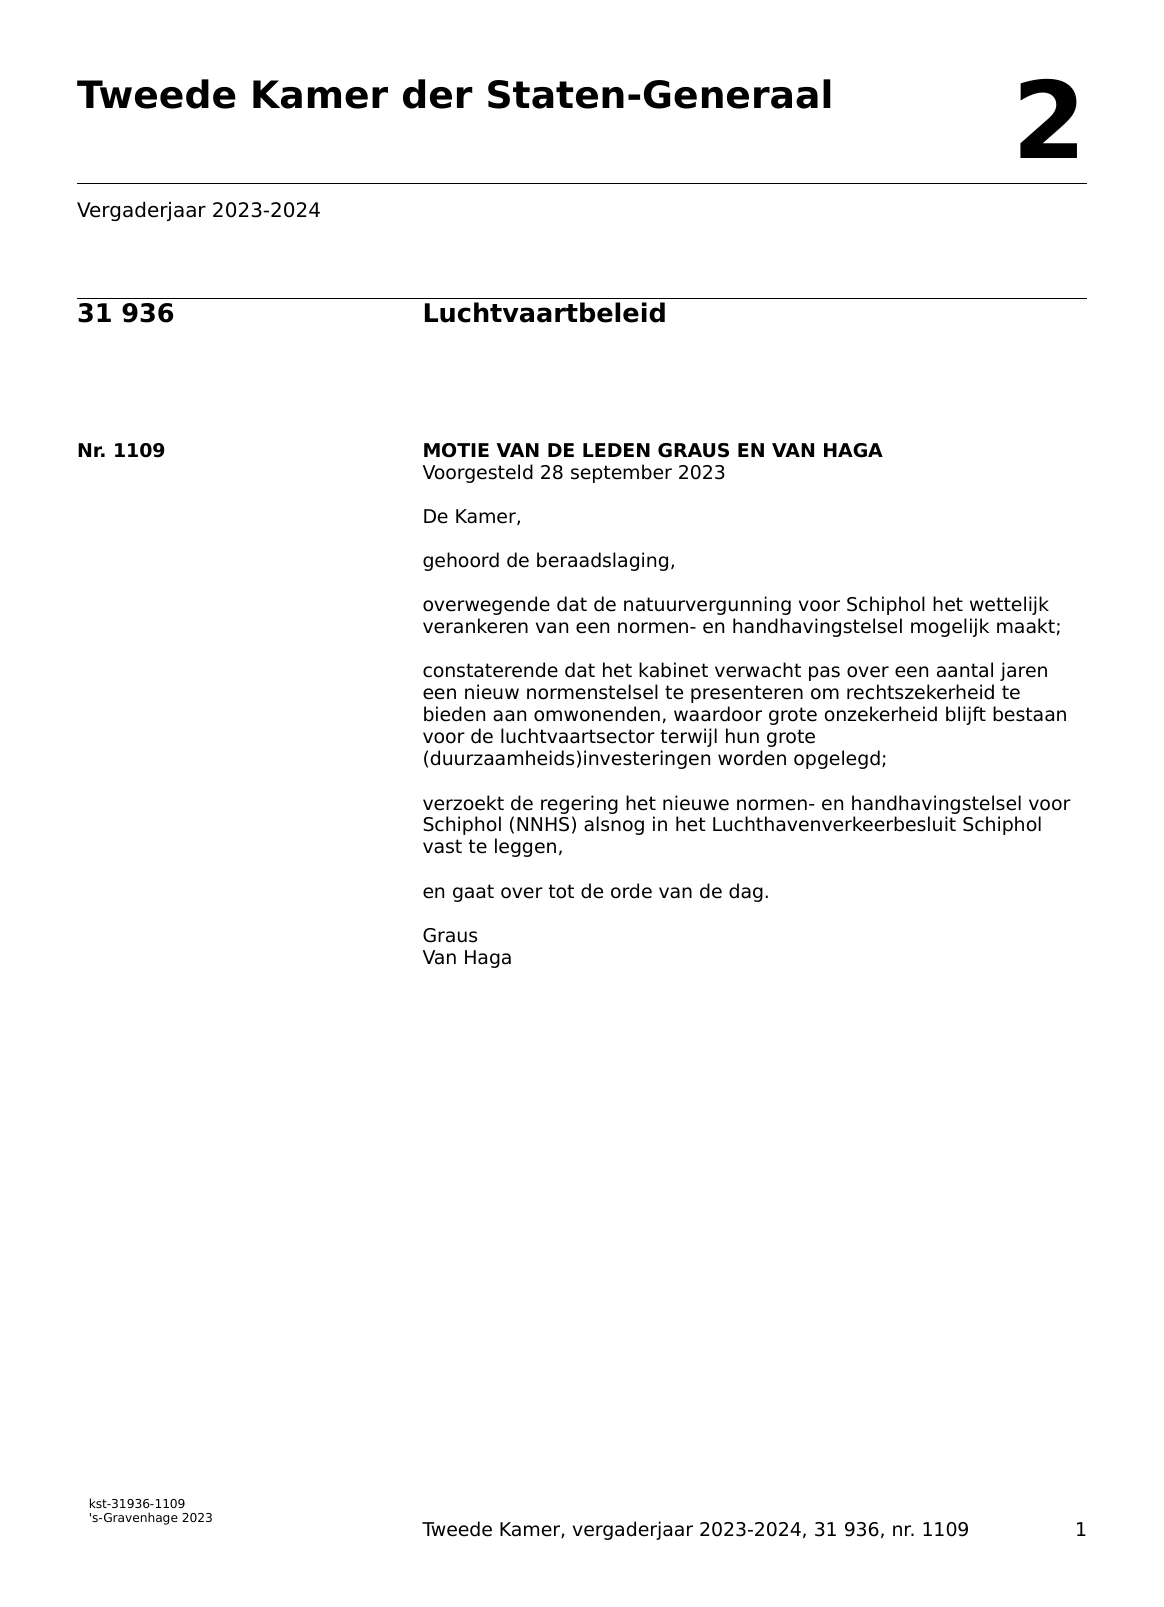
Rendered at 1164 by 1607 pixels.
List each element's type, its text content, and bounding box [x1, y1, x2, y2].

text Voorgesteld 28 september 2023 [422, 462, 1087, 484]
text kst-31936-1109 [88, 1497, 323, 1511]
table_header 2 [886, 59, 1087, 183]
text overwegende dat de natuurvergunning voor Schiphol het wettelijk verankeren van een normen- en handhavingstelsel mogelijk maakt; [422, 594, 1087, 638]
text De Kamer, [422, 506, 1087, 528]
text verzoekt de regering het nieuwe normen- en handhavingstelsel voor Schiphol (NNHS) alsnog in het Luchthavenverkeerbesluit Schiphol vast te leggen, [422, 792, 1087, 858]
table_header Tweede Kamer der Staten-Generaal [77, 59, 886, 183]
text Graus [422, 925, 1087, 947]
subtitle Nr. 1109 MOTIE VAN DE LEDEN GRAUS EN VAN HAGA [77, 440, 1087, 462]
text en gaat over tot de orde van de dag. [422, 881, 1087, 902]
text constaterende dat het kabinet verwacht pas over een aantal jaren een nieuw normenstelsel te presenteren om rechtszekerheid te bieden aan omwonenden, waardoor grote onzekerheid blijft bestaan voor de luchtvaartsector terwijl hun grote (duurzaamheids)investeringen worden opgelegd; [422, 660, 1087, 770]
table_cell Vergaderjaar 2023-2024 [77, 184, 1087, 298]
text gehoord de beraadslaging, [422, 550, 1087, 572]
subtitle 31 936 Luchtvaartbeleid [77, 299, 1087, 329]
text Van Haga [422, 947, 1087, 969]
text 's-Gravenhage 2023 [88, 1511, 323, 1525]
